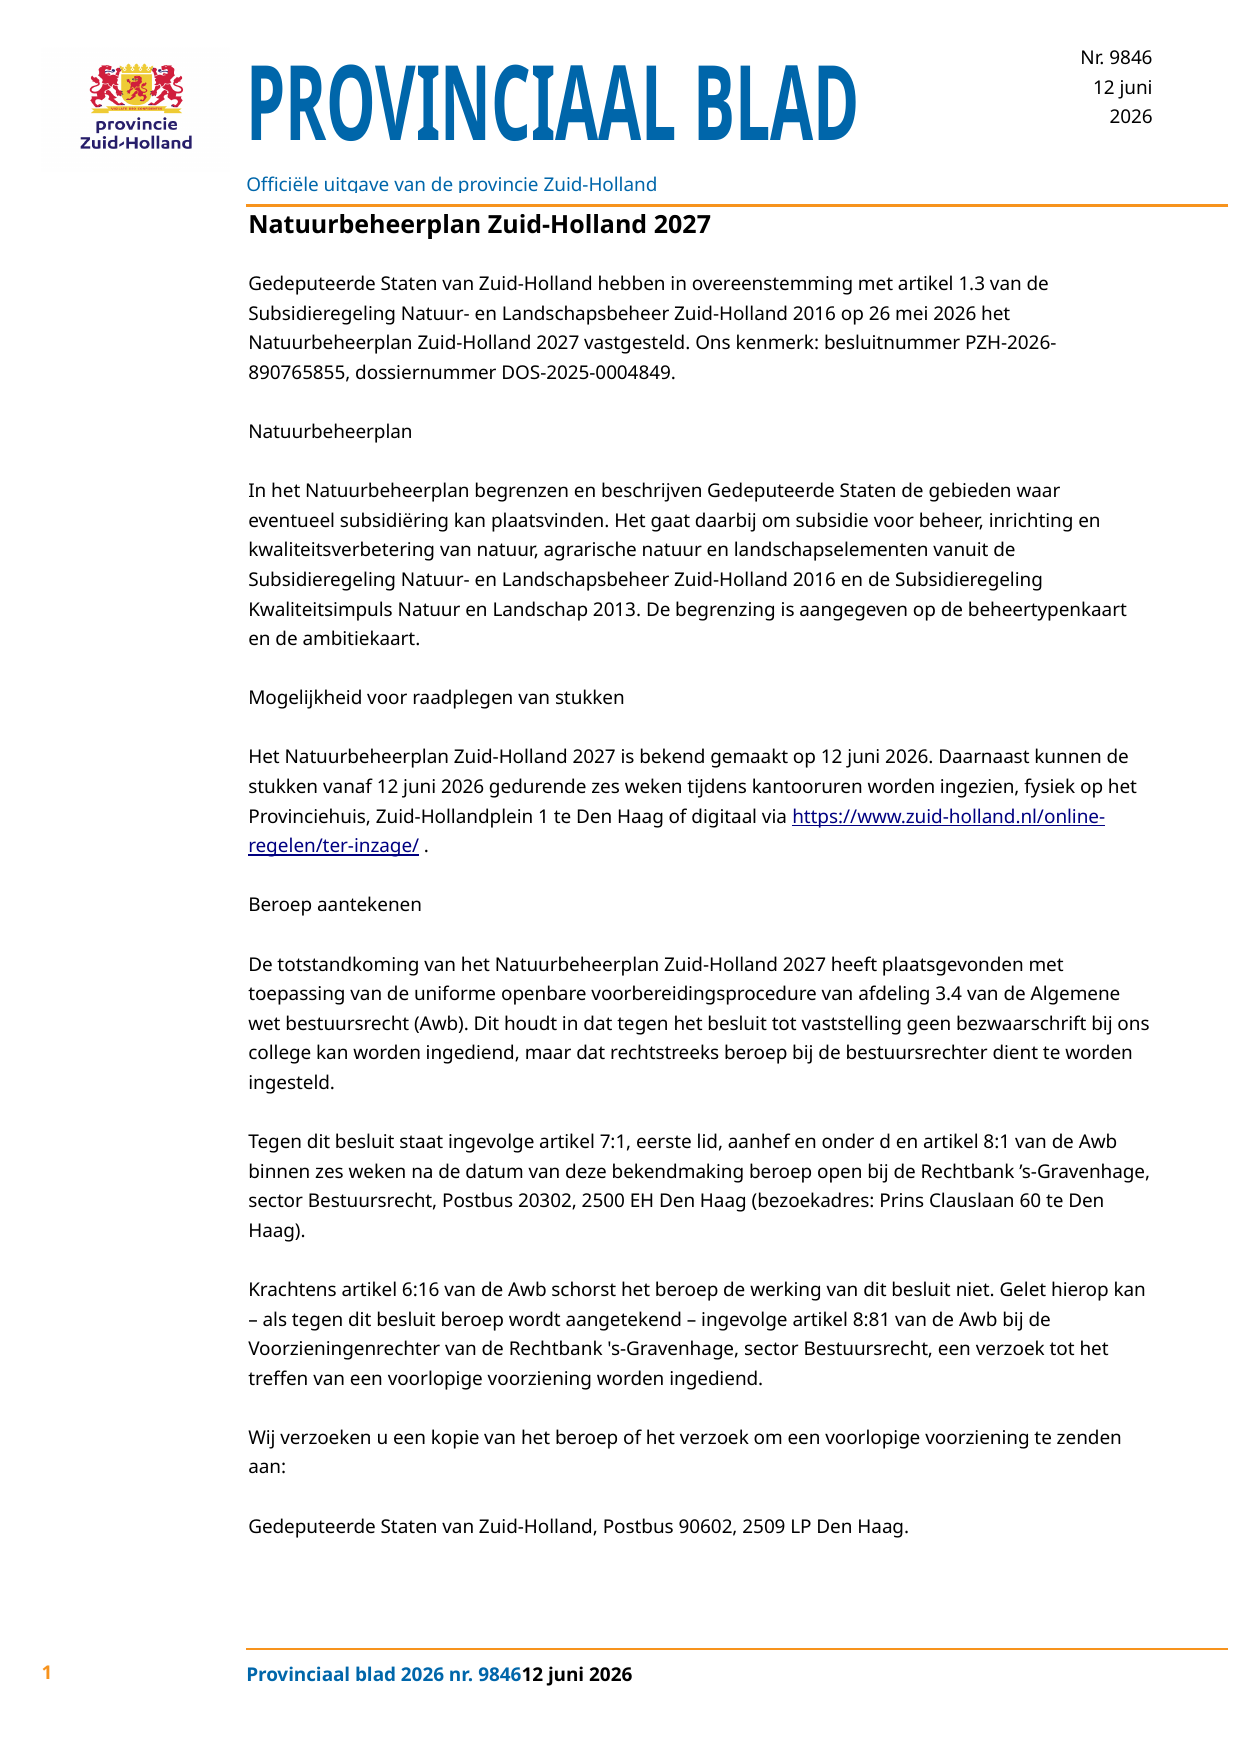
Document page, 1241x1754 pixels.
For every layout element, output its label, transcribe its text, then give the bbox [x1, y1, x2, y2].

text Mogelijkheid voor raadplegen van stukken [248, 684, 1152, 710]
text Wij verzoeken u een kopie van het beroep of het verzoek om een voorlopige voorziening te zenden aan: [248, 1424, 1152, 1479]
text Gedeputeerde Staten van Zuid-Holland hebben in overeenstemming met artikel 1.3 van de Subsidieregeling Natuur- en Landschapsbeheer Zuid-Holland 2016 op 26 mei 2026 het Natuurbeheerplan Zuid-Holland 2027 vastgesteld. Ons kenmerk: besluitnummer PZH-2026-890765855, dossiernummer DOS-2025-0004849. [248, 270, 1152, 385]
text Krachtens artikel 6:16 van de Awb schorst het beroep de werking van dit besluit niet. Gelet hierop kan – als tegen dit besluit beroep wordt aangetekend – ingevolge artikel 8:81 van de Awb bij de Voorzieningenrechter van de Rechtbank 's-Gravenhage, sector Bestuursrecht, een verzoek tot het treffen van een voorlopige voorziening worden ingediend. [248, 1276, 1152, 1391]
text Beroep aantekenen [248, 892, 1152, 917]
text De totstandkoming van het Natuurbeheerplan Zuid-Holland 2027 heeft plaatsgevonden met toepassing van de uniforme openbare voorbereidingsprocedure van afdeling 3.4 van de Algemene wet bestuursrecht (Awb). Dit houdt in dat tegen het besluit tot vaststelling geen bezwaarschrift bij ons college kan worden ingediend, maar dat rechtstreeks beroep bij de bestuursrechter dient te worden ingesteld. [248, 951, 1152, 1095]
text Natuurbeheerplan Zuid-Holland 2027 [248, 207, 1152, 241]
text Tegen dit besluit staat ingevolge artikel 7:1, eerste lid, aanhef en onder d en artikel 8:1 van de Awb binnen zes weken na de datum van deze bekendmaking beroep open bij de Rechtbank ’s-Gravenhage, sector Bestuursrecht, Postbus 20302, 2500 EH Den Haag (bezoekadres: Prins Clauslaan 60 te Den Haag). [248, 1128, 1152, 1243]
text Gedeputeerde Staten van Zuid-Holland, Postbus 90602, 2509 LP Den Haag. [248, 1513, 1152, 1538]
text In het Natuurbeheerplan begrenzen en beschrijven Gedeputeerde Staten de gebieden waar eventueel subsidiëring kan plaatsvinden. Het gaat daarbij om subsidie voor beheer, inrichting en kwaliteitsverbetering van natuur, agrarische natuur en landschapselementen vanuit de Subsidieregeling Natuur- en Landschapsbeheer Zuid-Holland 2016 en de Subsidieregeling Kwaliteitsimpuls Natuur en Landschap 2013. De begrenzing is aangegeven op de beheertypenkaart en de ambitiekaart. [248, 477, 1152, 651]
text Het Natuurbeheerplan Zuid-Holland 2027 is bekend gemaakt op 12 juni 2026. Daarnaast kunnen de stukken vanaf 12 juni 2026 gedurende zes weken tijdens kantooruren worden ingezien, fysiek op het Provinciehuis, Zuid-Hollandplein 1 te Den Haag of digitaal via https://www.zuid-holland.nl/online-regelen/ter-inzage/ . [248, 744, 1152, 858]
picture [41, 47, 231, 172]
text Natuurbeheerplan [248, 418, 1152, 444]
